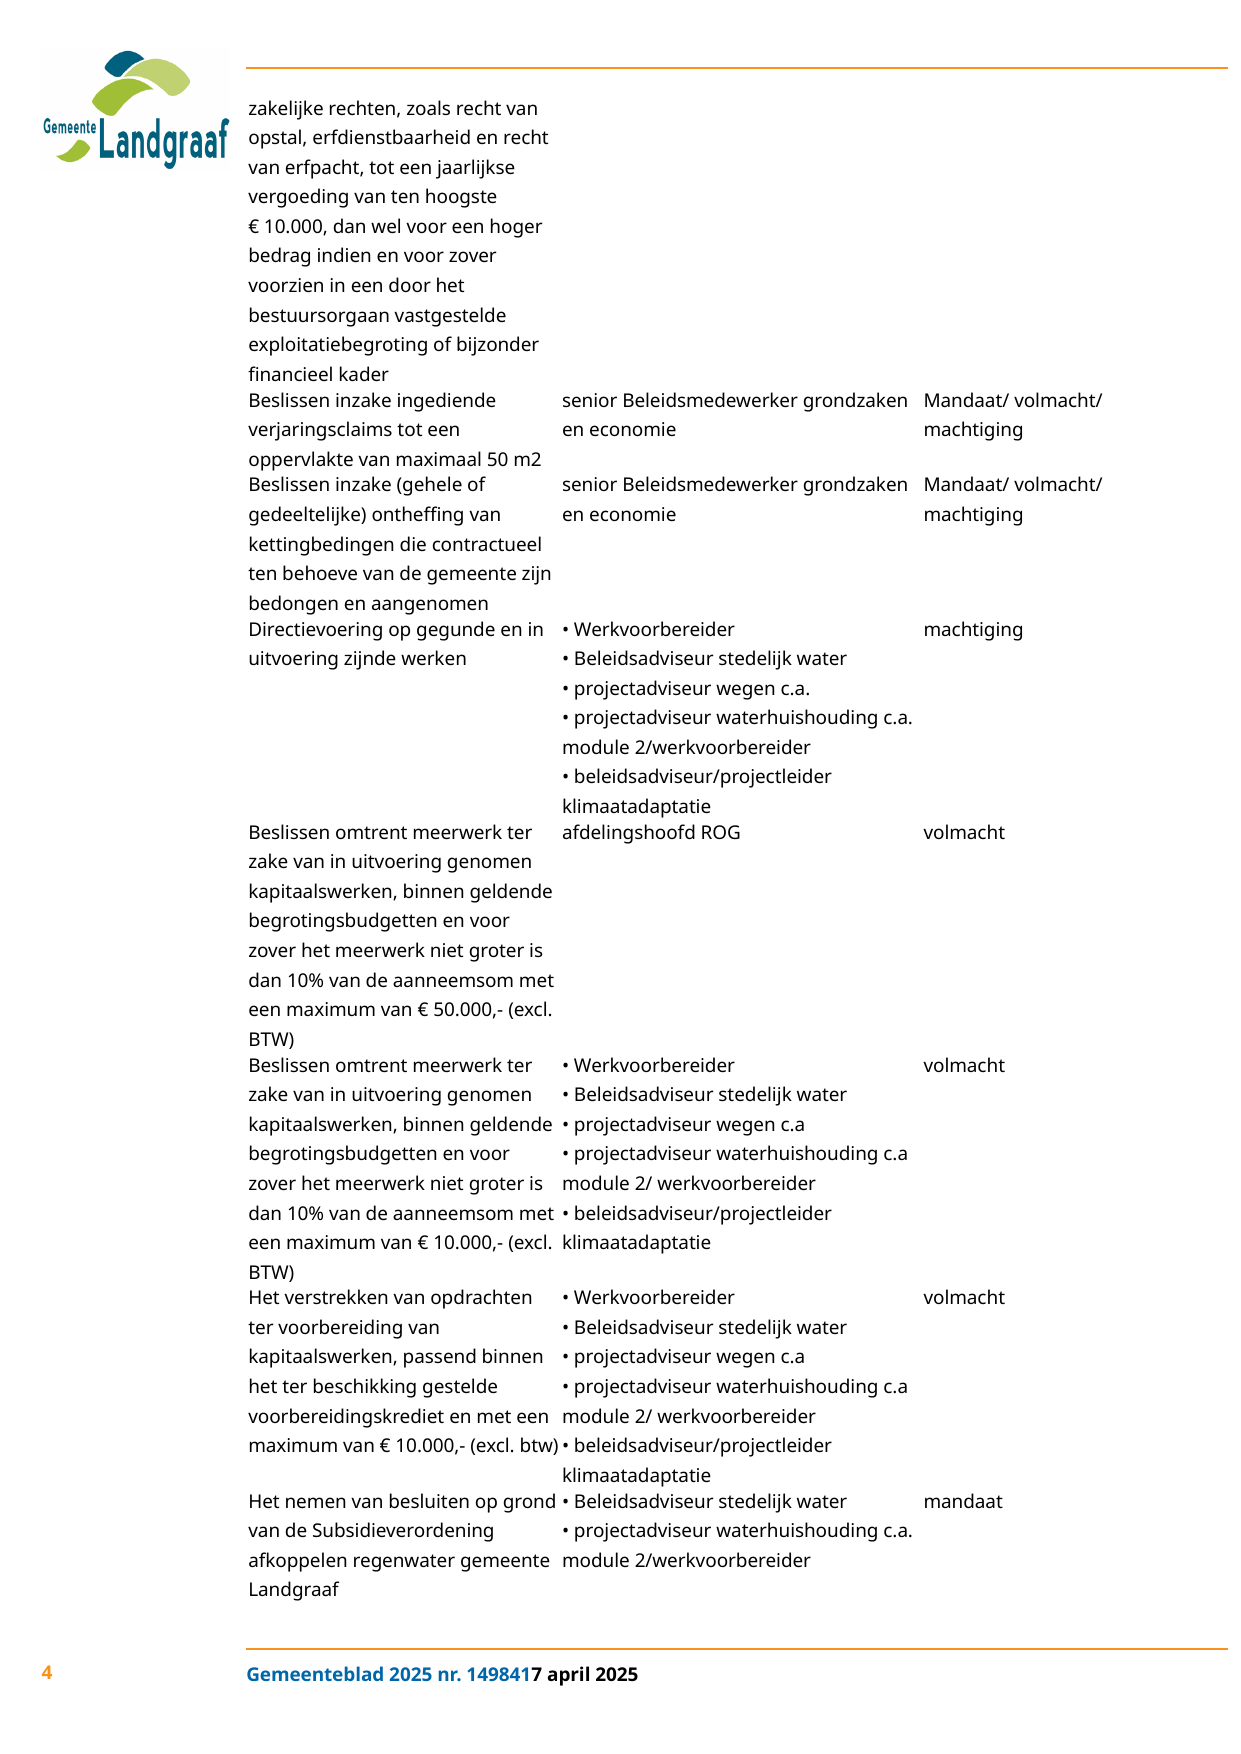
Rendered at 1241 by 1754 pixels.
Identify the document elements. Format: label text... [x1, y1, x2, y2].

table_cell zakelijke rechten, zoals recht van opstal, erfdienstbaarheid en recht van erfpacht, tot een jaarlijkse vergoeding van ten hoogste € 10.000, dan wel voor een hoger bedrag indien en voor zover voorzien in een door het bestuursorgaan vastgestelde exploitatiebegroting of bijzonder financieel kader [248, 95, 562, 387]
table_cell volmacht [923, 819, 1152, 1052]
table_cell Mandaat/ volmacht/ machtiging [923, 472, 1152, 616]
table_cell [562, 95, 923, 387]
table_cell Het nemen van besluiten op grond van de Subsidieverordening afkoppelen regenwater gemeente Landgraaf [248, 1488, 562, 1602]
table_cell volmacht [923, 1285, 1152, 1488]
table_cell volmacht [923, 1052, 1152, 1284]
table_cell • Werkvoorbereider • Beleidsadviseur stedelijk water • projectadviseur wegen c.a. • projectadviseur waterhuishouding c.a. module 2/werkvoorbereider • beleidsadviseur/projectleider klimaatadaptatie [562, 616, 923, 819]
table_cell mandaat [923, 1488, 1152, 1602]
picture [41, 47, 231, 172]
table_cell • Werkvoorbereider • Beleidsadviseur stedelijk water • projectadviseur wegen c.a • projectadviseur waterhuishouding c.a module 2/ werkvoorbereider • beleidsadviseur/projectleider klimaatadaptatie [562, 1285, 923, 1488]
table_cell senior Beleidsmedewerker grondzaken en economie [562, 387, 923, 472]
table_cell Beslissen omtrent meerwerk ter zake van in uitvoering genomen kapitaalswerken, binnen geldende begrotingsbudgetten en voor zover het meerwerk niet groter is dan 10% van de aanneemsom met een maximum van € 10.000,- (excl. BTW) [248, 1052, 562, 1284]
table_cell Beslissen inzake ingediende verjaringsclaims tot een oppervlakte van maximaal 50 m2 [248, 387, 562, 472]
table_cell • Beleidsadviseur stedelijk water • projectadviseur waterhuishouding c.a. module 2/werkvoorbereider [562, 1488, 923, 1602]
table_cell Beslissen omtrent meerwerk ter zake van in uitvoering genomen kapitaalswerken, binnen geldende begrotingsbudgetten en voor zover het meerwerk niet groter is dan 10% van de aanneemsom met een maximum van € 50.000,- (excl. BTW) [248, 819, 562, 1052]
table_cell senior Beleidsmedewerker grondzaken en economie [562, 472, 923, 616]
table_cell Het verstrekken van opdrachten ter voorbereiding van kapitaalswerken, passend binnen het ter beschikking gestelde voorbereidingskrediet en met een maximum van € 10.000,- (excl. btw) [248, 1285, 562, 1488]
table_cell afdelingshoofd ROG [562, 819, 923, 1052]
table_cell Beslissen inzake (gehele of gedeeltelijke) ontheffing van kettingbedingen die contractueel ten behoeve van de gemeente zijn bedongen en aangenomen [248, 472, 562, 616]
table_cell [923, 95, 1152, 387]
table_cell • Werkvoorbereider • Beleidsadviseur stedelijk water • projectadviseur wegen c.a • projectadviseur waterhuishouding c.a module 2/ werkvoorbereider • beleidsadviseur/projectleider klimaatadaptatie [562, 1052, 923, 1284]
table_cell Mandaat/ volmacht/ machtiging [923, 387, 1152, 472]
table_cell Directievoering op gegunde en in uitvoering zijnde werken [248, 616, 562, 819]
table_cell machtiging [923, 616, 1152, 819]
